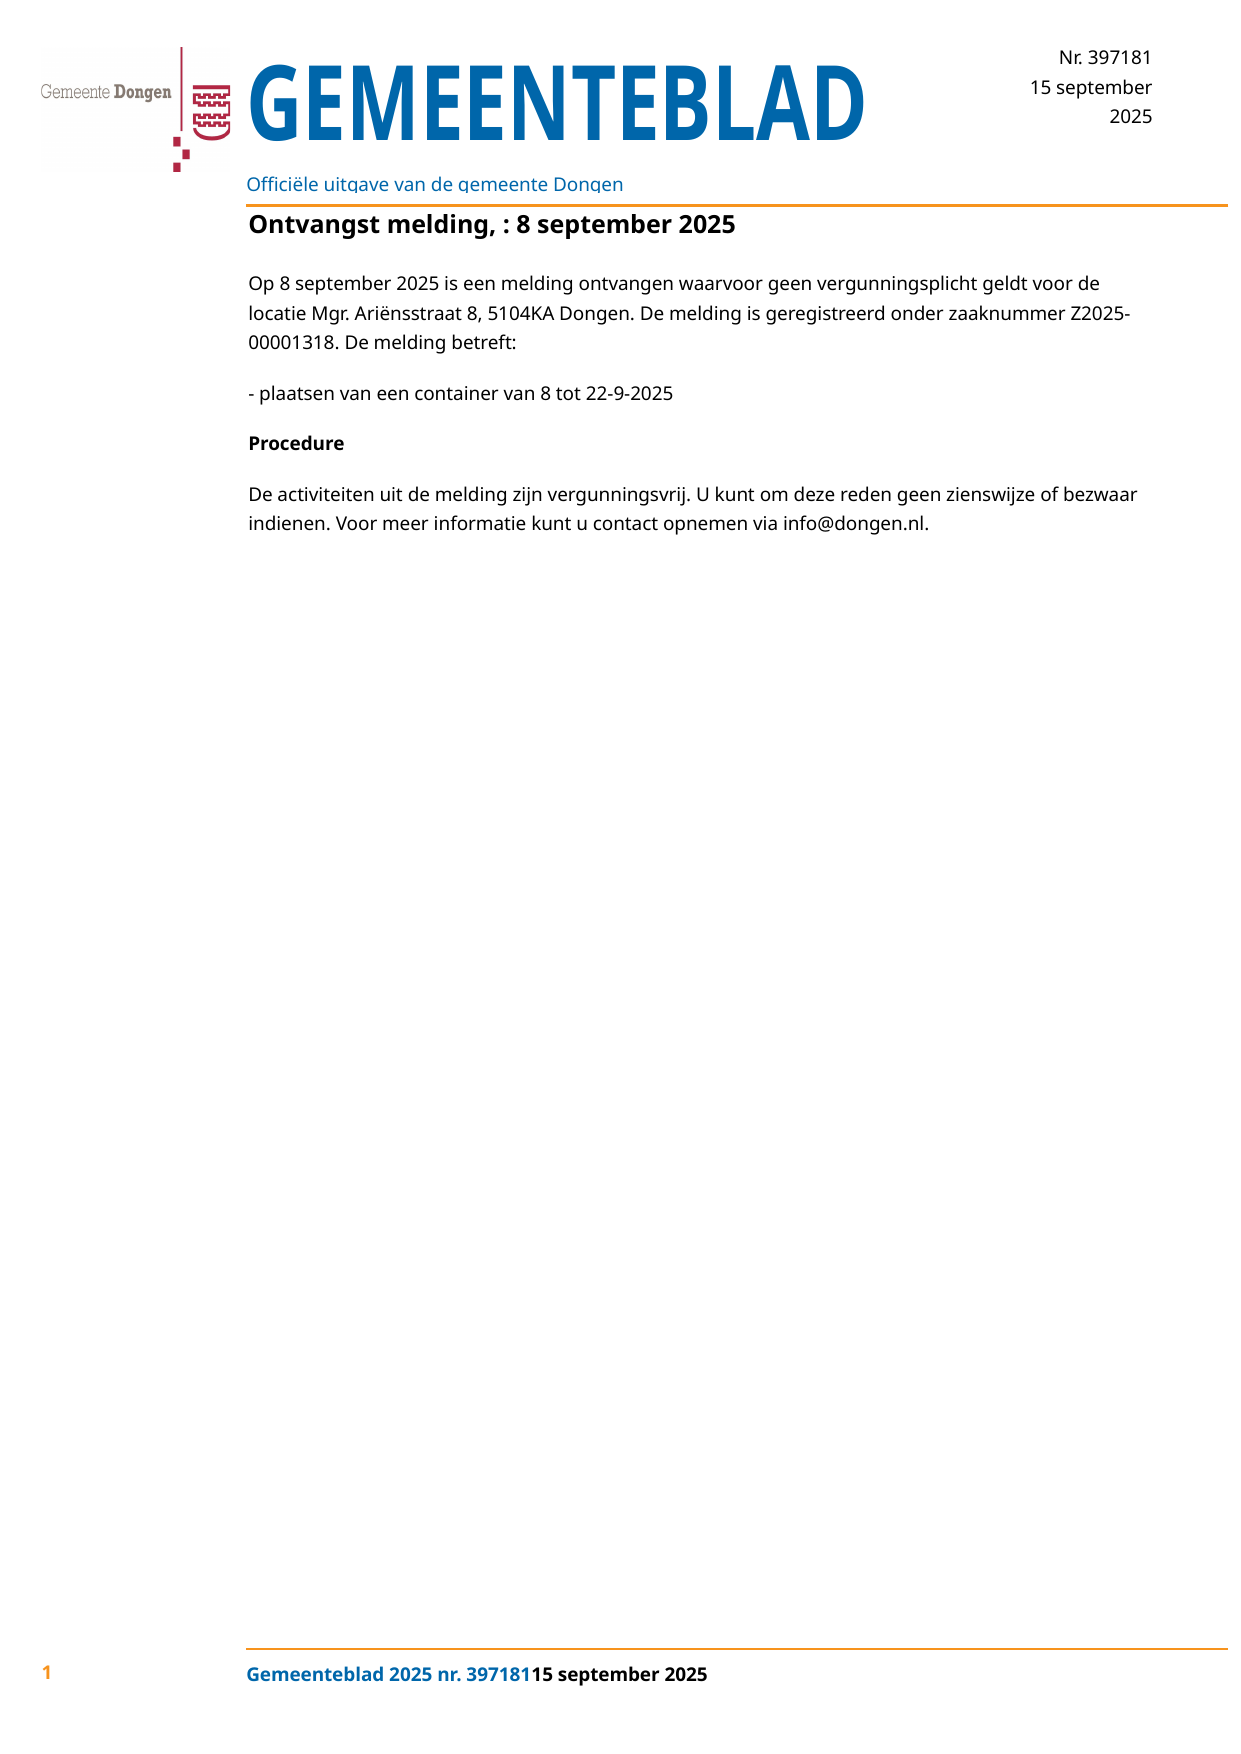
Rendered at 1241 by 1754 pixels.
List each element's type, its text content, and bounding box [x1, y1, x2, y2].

picture [41, 47, 231, 172]
text Op 8 september 2025 is een melding ontvangen waarvoor geen vergunningsplicht geldt voor de locatie Mgr. Ariënsstraat 8, 5104KA Dongen. De melding is geregistreerd onder zaaknummer Z2025-00001318. De melding betreft: [248, 270, 1152, 355]
text De activiteiten uit de melding zijn vergunningsvrij. U kunt om deze reden geen zienswijze of bezwaar indienen. Voor meer informatie kunt u contact opnemen via info@dongen.nl. [248, 481, 1152, 536]
text Procedure [248, 430, 1152, 456]
text Ontvangst melding, : 8 september 2025 [248, 207, 1152, 241]
text - plaatsen van een container van 8 tot 22-9-2025 [248, 380, 1152, 406]
